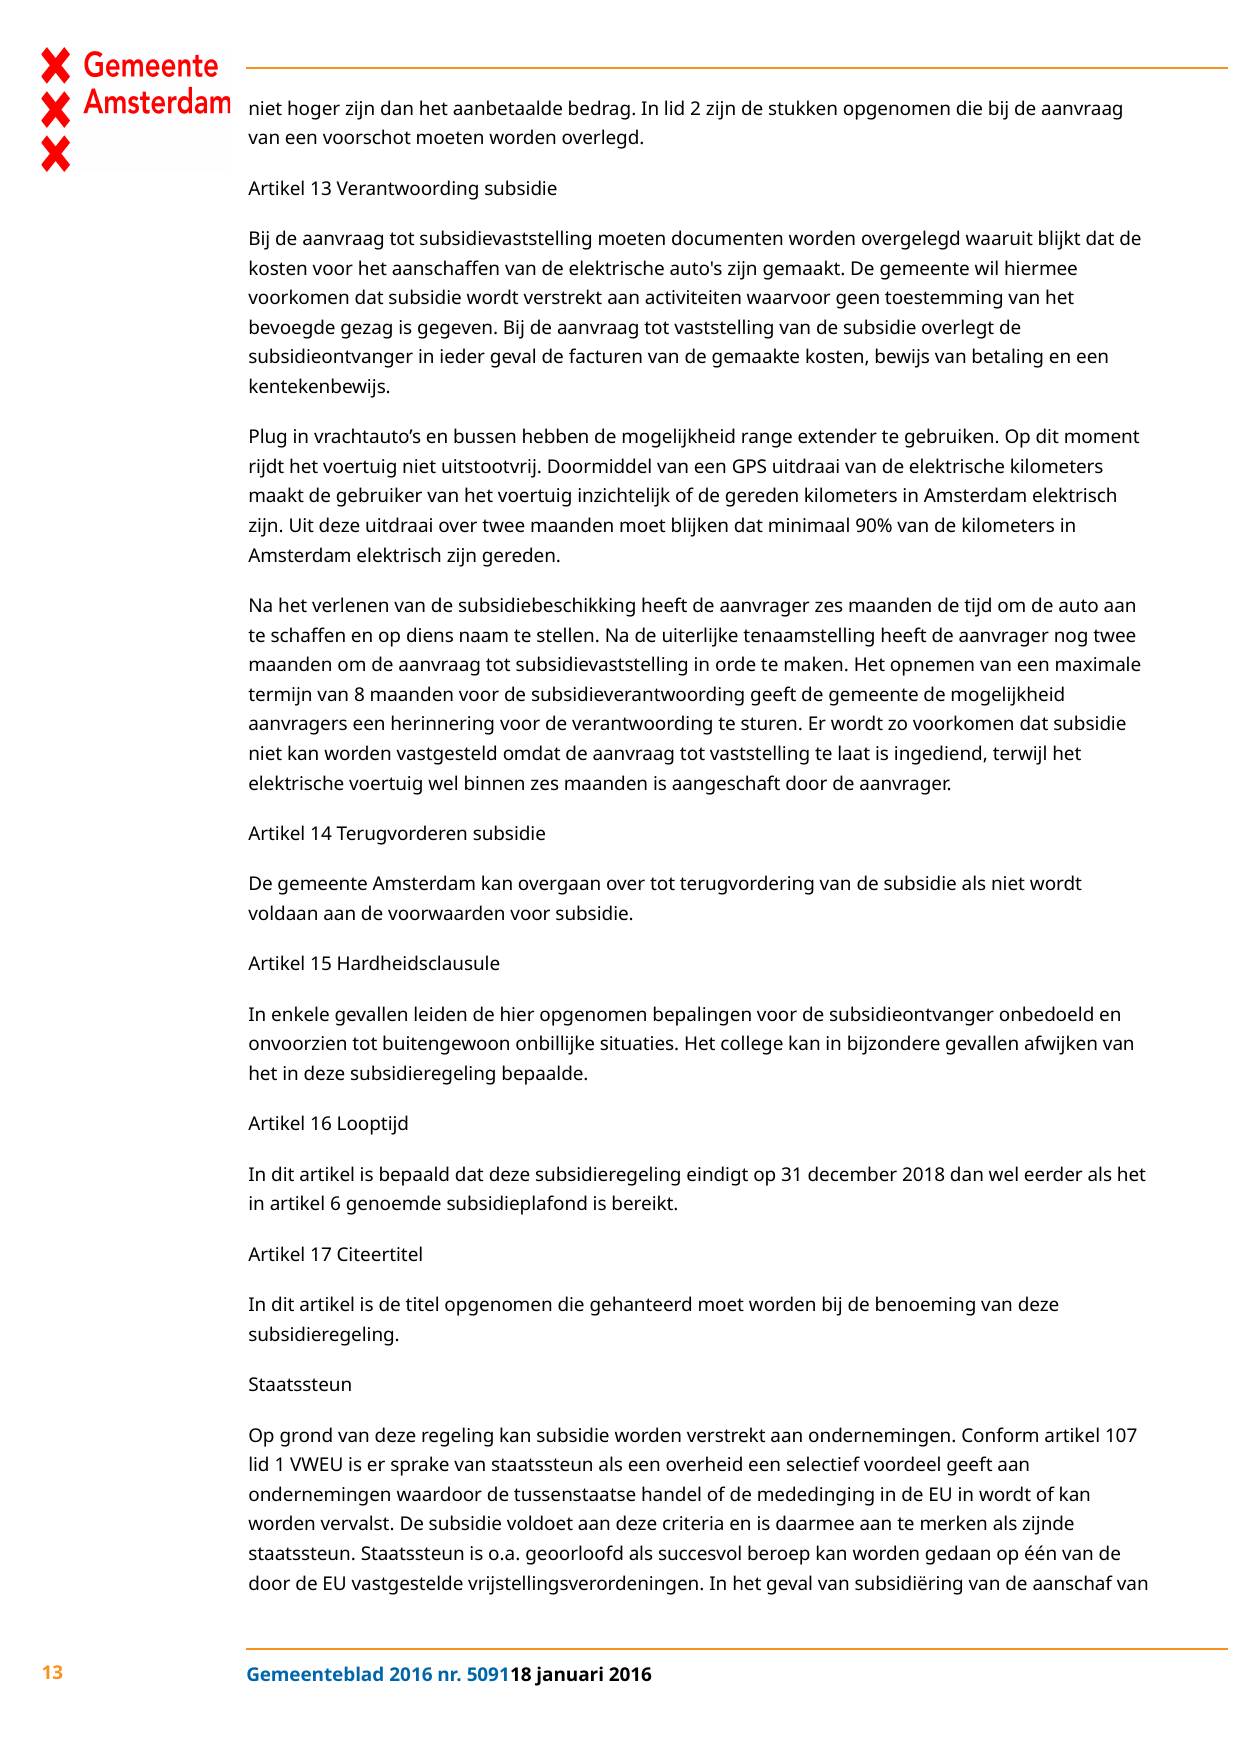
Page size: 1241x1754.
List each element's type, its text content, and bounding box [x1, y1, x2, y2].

text Plug in vrachtauto’s en bussen hebben de mogelijkheid range extender te gebruiken. Op dit moment rijdt het voertuig niet uitstootvrij. Doormiddel van een GPS uitdraai van de elektrische kilometers maakt de gebruiker van het voertuig inzichtelijk of de gereden kilometers in Amsterdam elektrisch zijn. Uit deze uitdraai over twee maanden moet blijken dat minimaal 90% van de kilometers in Amsterdam elektrisch zijn gereden. [248, 423, 1152, 568]
text De gemeente Amsterdam kan overgaan over tot terugvordering van de subsidie als niet wordt voldaan aan de voorwaarden voor subsidie. [248, 871, 1152, 926]
picture [41, 47, 231, 172]
text Artikel 14 Terugvorderen subsidie [248, 820, 1152, 846]
text In dit artikel is de titel opgenomen die gehanteerd moet worden bij de benoeming van deze subsidieregeling. [248, 1291, 1152, 1347]
text niet hoger zijn dan het aanbetaalde bedrag. In lid 2 zijn de stukken opgenomen die bij de aanvraag van een voorschot moeten worden overlegd. [248, 95, 1152, 150]
text Artikel 17 Citeertitel [248, 1241, 1152, 1267]
text Artikel 15 Hardheidsclausule [248, 951, 1152, 976]
text Artikel 16 Looptijd [248, 1111, 1152, 1136]
text Artikel 13 Verantwoording subsidie [248, 175, 1152, 201]
text In dit artikel is bepaald dat deze subsidieregeling eindigt op 31 december 2018 dan wel eerder als het in artikel 6 genoemde subsidieplafond is bereikt. [248, 1161, 1152, 1216]
text In enkele gevallen leiden de hier opgenomen bepalingen voor de subsidieontvanger onbedoeld en onvoorzien tot buitengewoon onbillijke situaties. Het college kan in bijzondere gevallen afwijken van het in deze subsidieregeling bepaalde. [248, 1001, 1152, 1086]
text Bij de aanvraag tot subsidievaststelling moeten documenten worden overgelegd waaruit blijkt dat de kosten voor het aanschaffen van de elektrische auto's zijn gemaakt. De gemeente wil hiermee voorkomen dat subsidie wordt verstrekt aan activiteiten waarvoor geen toestemming van het bevoegde gezag is gegeven. Bij de aanvraag tot vaststelling van de subsidie overlegt de subsidieontvanger in ieder geval de facturen van de gemaakte kosten, bewijs van betaling en een kentekenbewijs. [248, 225, 1152, 399]
text Na het verlenen van de subsidiebeschikking heeft de aanvrager zes maanden de tijd om de auto aan te schaffen en op diens naam te stellen. Na de uiterlijke tenaamstelling heeft de aanvrager nog twee maanden om de aanvraag tot subsidievaststelling in orde te maken. Het opnemen van een maximale termijn van 8 maanden voor de subsidieverantwoording geeft de gemeente de mogelijkheid aanvragers een herinnering voor de verantwoording te sturen. Er wordt zo voorkomen dat subsidie niet kan worden vastgesteld omdat de aanvraag tot vaststelling te laat is ingediend, terwijl het elektrische voertuig wel binnen zes maanden is aangeschaft door de aanvrager. [248, 592, 1152, 796]
text Op grond van deze regeling kan subsidie worden verstrekt aan ondernemingen. Conform artikel 107 lid 1 VWEU is er sprake van staatssteun als een overheid een selectief voordeel geeft aan ondernemingen waardoor de tussenstaatse handel of de mededinging in de EU in wordt of kan worden vervalst. De subsidie voldoet aan deze criteria en is daarmee aan te merken als zijnde staatssteun. Staatssteun is o.a. geoorloofd als succesvol beroep kan worden gedaan op één van de door de EU vastgestelde vrijstellingsverordeningen. In het geval van subsidiëring van de aanschaf van [248, 1422, 1152, 1596]
text Staatssteun [248, 1371, 1152, 1397]
